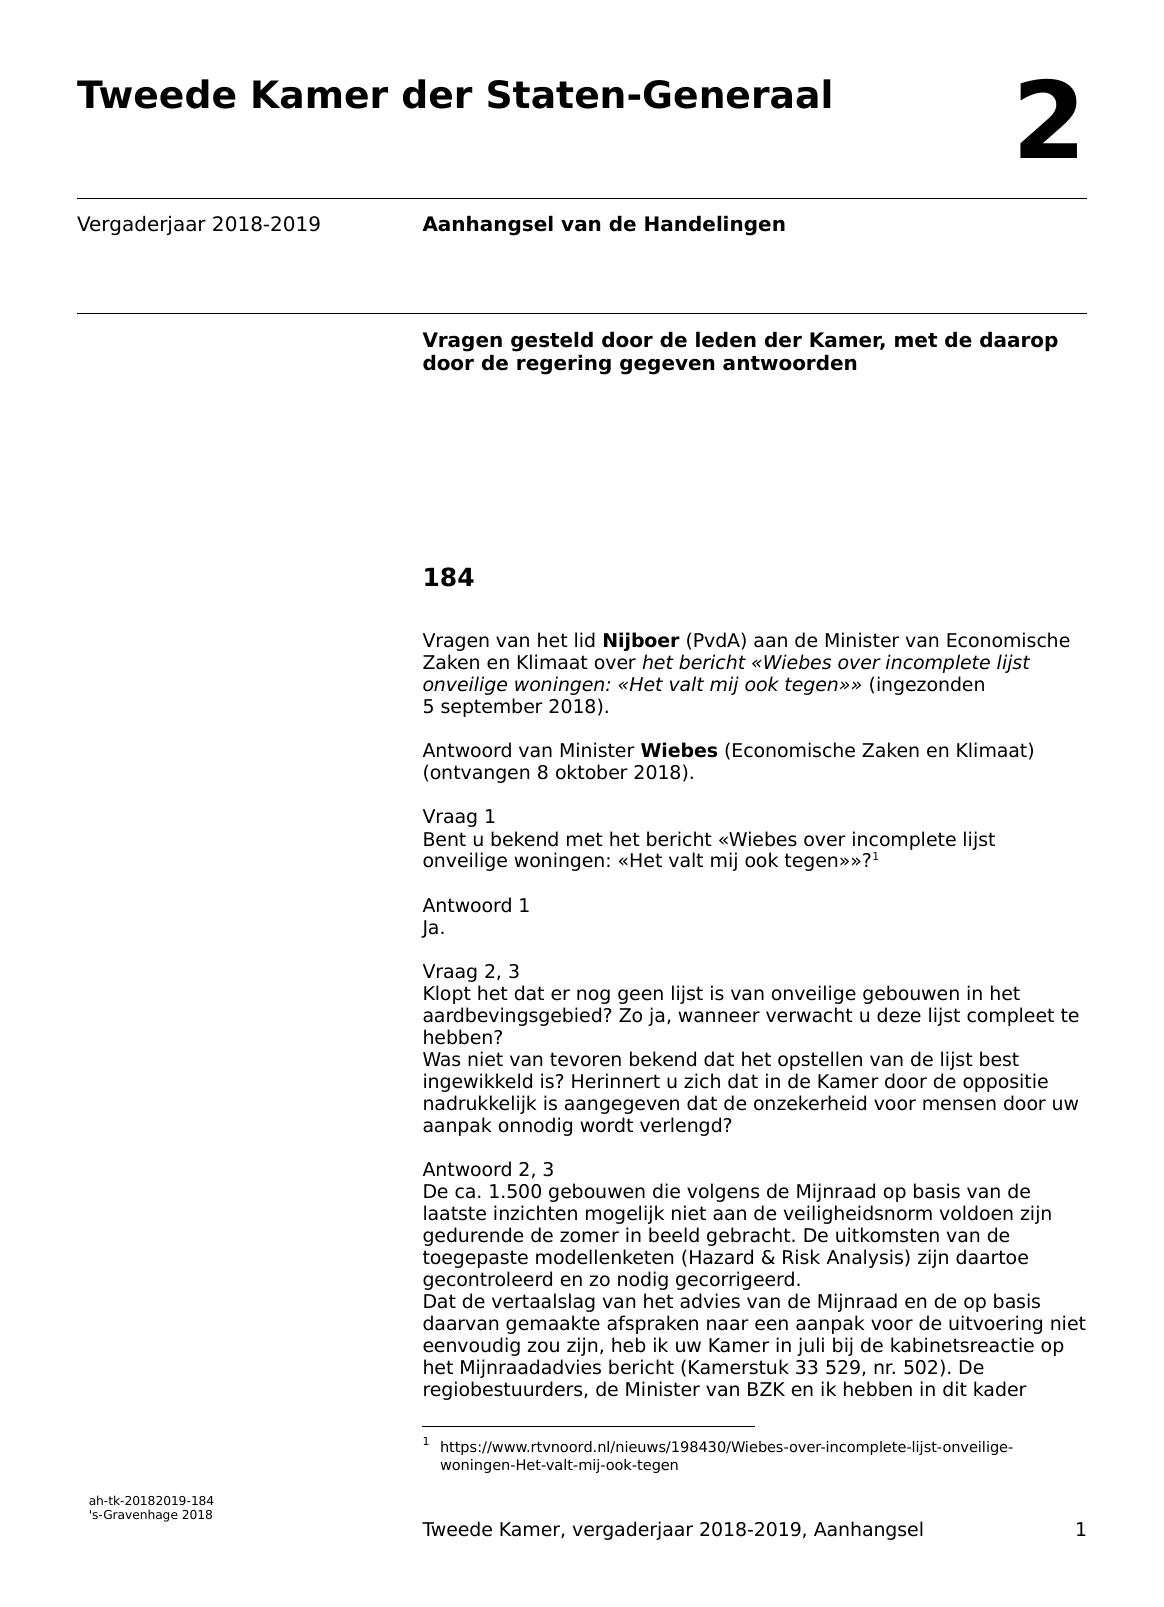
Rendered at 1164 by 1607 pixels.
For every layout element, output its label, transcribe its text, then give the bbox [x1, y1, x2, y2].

text https://www.rtvnoord.nl/nieuws/198430/Wiebes-over-incomplete-lijst-onveilige-woningen-Het-valt-mij-ook-tegen [422, 1435, 1087, 1474]
table_header Tweede Kamer der Staten-Generaal [77, 59, 886, 198]
table_cell Vragen gesteld door de leden der Kamer, met de daarop door de regering gegeven antwoorden [422, 314, 1087, 375]
text Dat de vertaalslag van het advies van de Mijnraad en de op basis daarvan gemaakte afspraken naar een aanpak voor de uitvoering niet eenvoudig zou zijn, heb ik uw Kamer in juli bij de kabinetsreactie op het Mijnraadadvies bericht (Kamerstuk 33 529, nr. 502). De regiobestuurders, de Minister van BZK en ik hebben in dit kader [422, 1291, 1087, 1401]
text 184 [422, 563, 1087, 592]
table_cell Aanhangsel van de Handelingen [422, 199, 1087, 313]
text Bent u bekend met het bericht «Wiebes over incomplete lijst onveilige woningen: «Het valt mij ook tegen»»? [422, 828, 1087, 872]
text Was niet van tevoren bekend dat het opstellen van de lijst best ingewikkeld is? Herinnert u zich dat in de Kamer door de oppositie nadrukkelijk is aangegeven dat de onzekerheid voor mensen door uw aanpak onnodig wordt verlengd? [422, 1049, 1087, 1137]
table_header 2 [886, 59, 1087, 198]
text Vraag 2, 3 [422, 961, 1087, 983]
text Vragen van het lid Nijboer (PvdA) aan de Minister van Economische Zaken en Klimaat over het bericht «Wiebes over incomplete lijst onveilige woningen: «Het valt mij ook tegen»» (ingezonden 5 september 2018). [422, 630, 1087, 718]
text De ca. 1.500 gebouwen die volgens de Mijnraad op basis van de laatste inzichten mogelijk niet aan de veiligheidsnorm voldoen zijn gedurende de zomer in beeld gebracht. De uitkomsten van de toegepaste modellenketen (Hazard & Risk Analysis) zijn daartoe gecontroleerd en zo nodig gecorrigeerd. [422, 1181, 1087, 1291]
text 's-Gravenhage 2018 [88, 1508, 323, 1522]
text Ja. [422, 917, 1087, 938]
text Antwoord 2, 3 [422, 1159, 1087, 1181]
text Vraag 1 [422, 806, 1087, 828]
text Klopt het dat er nog geen lijst is van onveilige gebouwen in het aardbevingsgebied? Zo ja, wanneer verwacht u deze lijst compleet te hebben? [422, 983, 1087, 1049]
text ah-tk-20182019-184 [88, 1494, 323, 1508]
table_cell Vergaderjaar 2018-2019 [77, 199, 422, 313]
table_cell [77, 314, 422, 375]
text Antwoord van Minister Wiebes (Economische Zaken en Klimaat) (ontvangen 8 oktober 2018). [422, 740, 1087, 784]
text Antwoord 1 [422, 894, 1087, 917]
